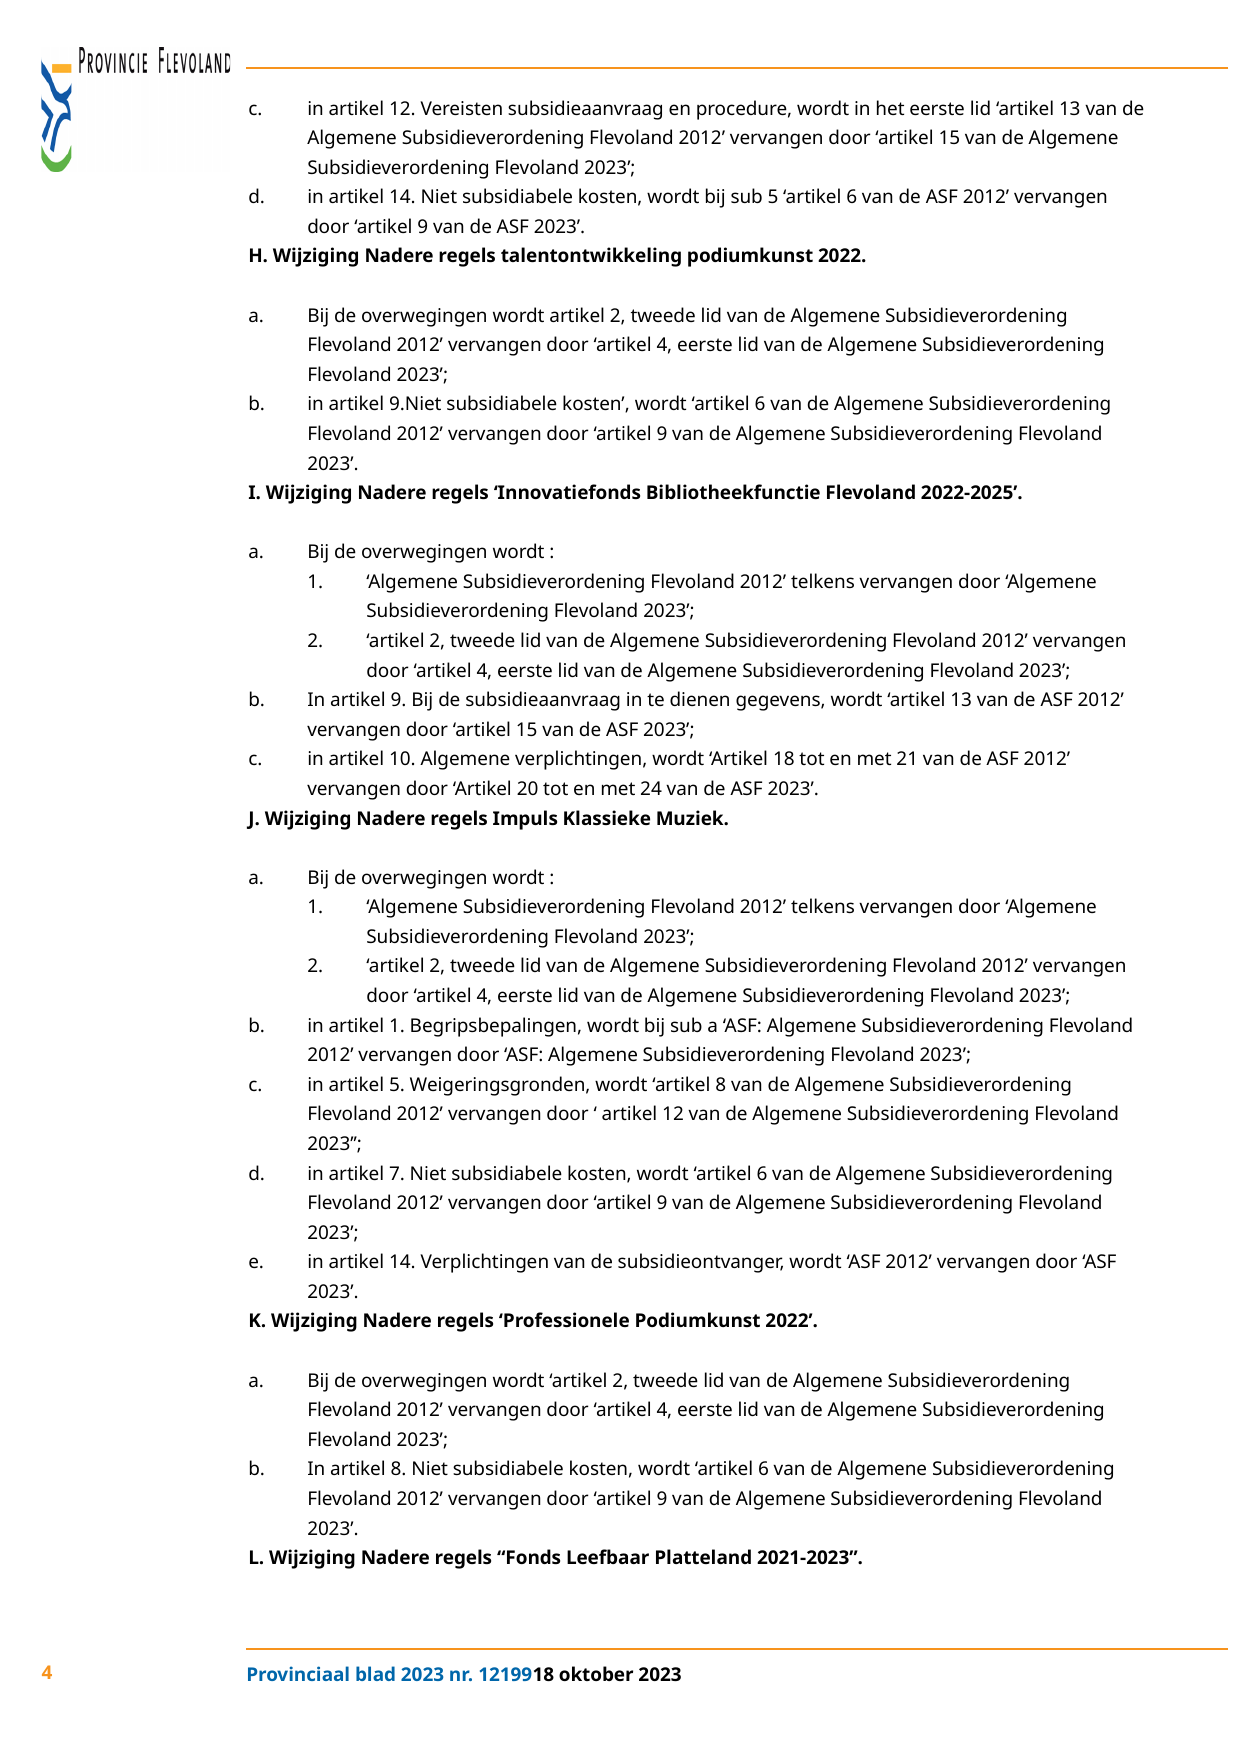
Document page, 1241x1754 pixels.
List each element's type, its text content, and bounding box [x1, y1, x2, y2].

text K. Wijziging Nadere regels ‘Professionele Podiumkunst 2022’. [248, 1308, 1152, 1333]
list in artikel 14. Verplichtingen van de subsidieontvanger, wordt ‘ASF 2012’ vervangen door ‘ASF 2023’. [248, 1248, 1152, 1304]
list in artikel 1. Begripsbepalingen, wordt bij sub a ‘ASF: Algemene Subsidieverordening Flevoland 2012’ vervangen door ‘ASF: Algemene Subsidieverordening Flevoland 2023’; [248, 1012, 1152, 1067]
list Bij de overwegingen wordt ‘artikel 2, tweede lid van de Algemene Subsidieverordening Flevoland 2012’ vervangen door ‘artikel 4, eerste lid van de Algemene Subsidieverordening Flevoland 2023’; [248, 1367, 1152, 1452]
list Bij de overwegingen wordt artikel 2, tweede lid van de Algemene Subsidieverordening Flevoland 2012’ vervangen door ‘artikel 4, eerste lid van de Algemene Subsidieverordening Flevoland 2023’; [248, 302, 1152, 387]
list in artikel 9.Niet subsidiabele kosten’, wordt ‘artikel 6 van de Algemene Subsidieverordening Flevoland 2012’ vervangen door ‘artikel 9 van de Algemene Subsidieverordening Flevoland 2023’. [248, 391, 1152, 476]
text L. Wijziging Nadere regels “Fonds Leefbaar Platteland 2021-2023”. [248, 1544, 1152, 1570]
picture [41, 47, 231, 172]
list in artikel 5. Weigeringsgronden, wordt ‘artikel 8 van de Algemene Subsidieverordening Flevoland 2012’ vervangen door ‘ artikel 12 van de Algemene Subsidieverordening Flevoland 2023’’; [248, 1071, 1152, 1156]
list Bij de overwegingen wordt : [248, 864, 1152, 890]
list in artikel 14. Niet subsidiabele kosten, wordt bij sub 5 ‘artikel 6 van de ASF 2012’ vervangen door ‘artikel 9 van de ASF 2023’. [248, 183, 1152, 239]
list in artikel 7. Niet subsidiabele kosten, wordt ‘artikel 6 van de Algemene Subsidieverordening Flevoland 2012’ vervangen door ‘artikel 9 van de Algemene Subsidieverordening Flevoland 2023’; [248, 1160, 1152, 1245]
list In artikel 8. Niet subsidiabele kosten, wordt ‘artikel 6 van de Algemene Subsidieverordening Flevoland 2012’ vervangen door ‘artikel 9 van de Algemene Subsidieverordening Flevoland 2023’. [248, 1456, 1152, 1541]
list in artikel 10. Algemene verplichtingen, wordt ‘Artikel 18 tot en met 21 van de ASF 2012’ vervangen door ‘Artikel 20 tot en met 24 van de ASF 2023’. [248, 746, 1152, 801]
text J. Wijziging Nadere regels Impuls Klassieke Muziek. [248, 805, 1152, 831]
list ‘artikel 2, tweede lid van de Algemene Subsidieverordening Flevoland 2012’ vervangen door ‘artikel 4, eerste lid van de Algemene Subsidieverordening Flevoland 2023’; [307, 627, 1152, 683]
list In artikel 9. Bij de subsidieaanvraag in te dienen gegevens, wordt ‘artikel 13 van de ASF 2012’ vervangen door ‘artikel 15 van de ASF 2023’; [248, 686, 1152, 742]
list in artikel 12. Vereisten subsidieaanvraag en procedure, wordt in het eerste lid ‘artikel 13 van de Algemene Subsidieverordening Flevoland 2012’ vervangen door ‘artikel 15 van de Algemene Subsidieverordening Flevoland 2023’; [248, 95, 1152, 180]
list ‘Algemene Subsidieverordening Flevoland 2012’ telkens vervangen door ‘Algemene Subsidieverordening Flevoland 2023’; [307, 893, 1152, 949]
list ‘artikel 2, tweede lid van de Algemene Subsidieverordening Flevoland 2012’ vervangen door ‘artikel 4, eerste lid van de Algemene Subsidieverordening Flevoland 2023’; [307, 953, 1152, 1008]
text H. Wijziging Nadere regels talentontwikkeling podiumkunst 2022. [248, 243, 1152, 268]
text I. Wijziging Nadere regels ‘Innovatiefonds Bibliotheekfunctie Flevoland 2022-2025’. [248, 479, 1152, 505]
list Bij de overwegingen wordt : [248, 538, 1152, 564]
list ‘Algemene Subsidieverordening Flevoland 2012’ telkens vervangen door ‘Algemene Subsidieverordening Flevoland 2023’; [307, 568, 1152, 623]
